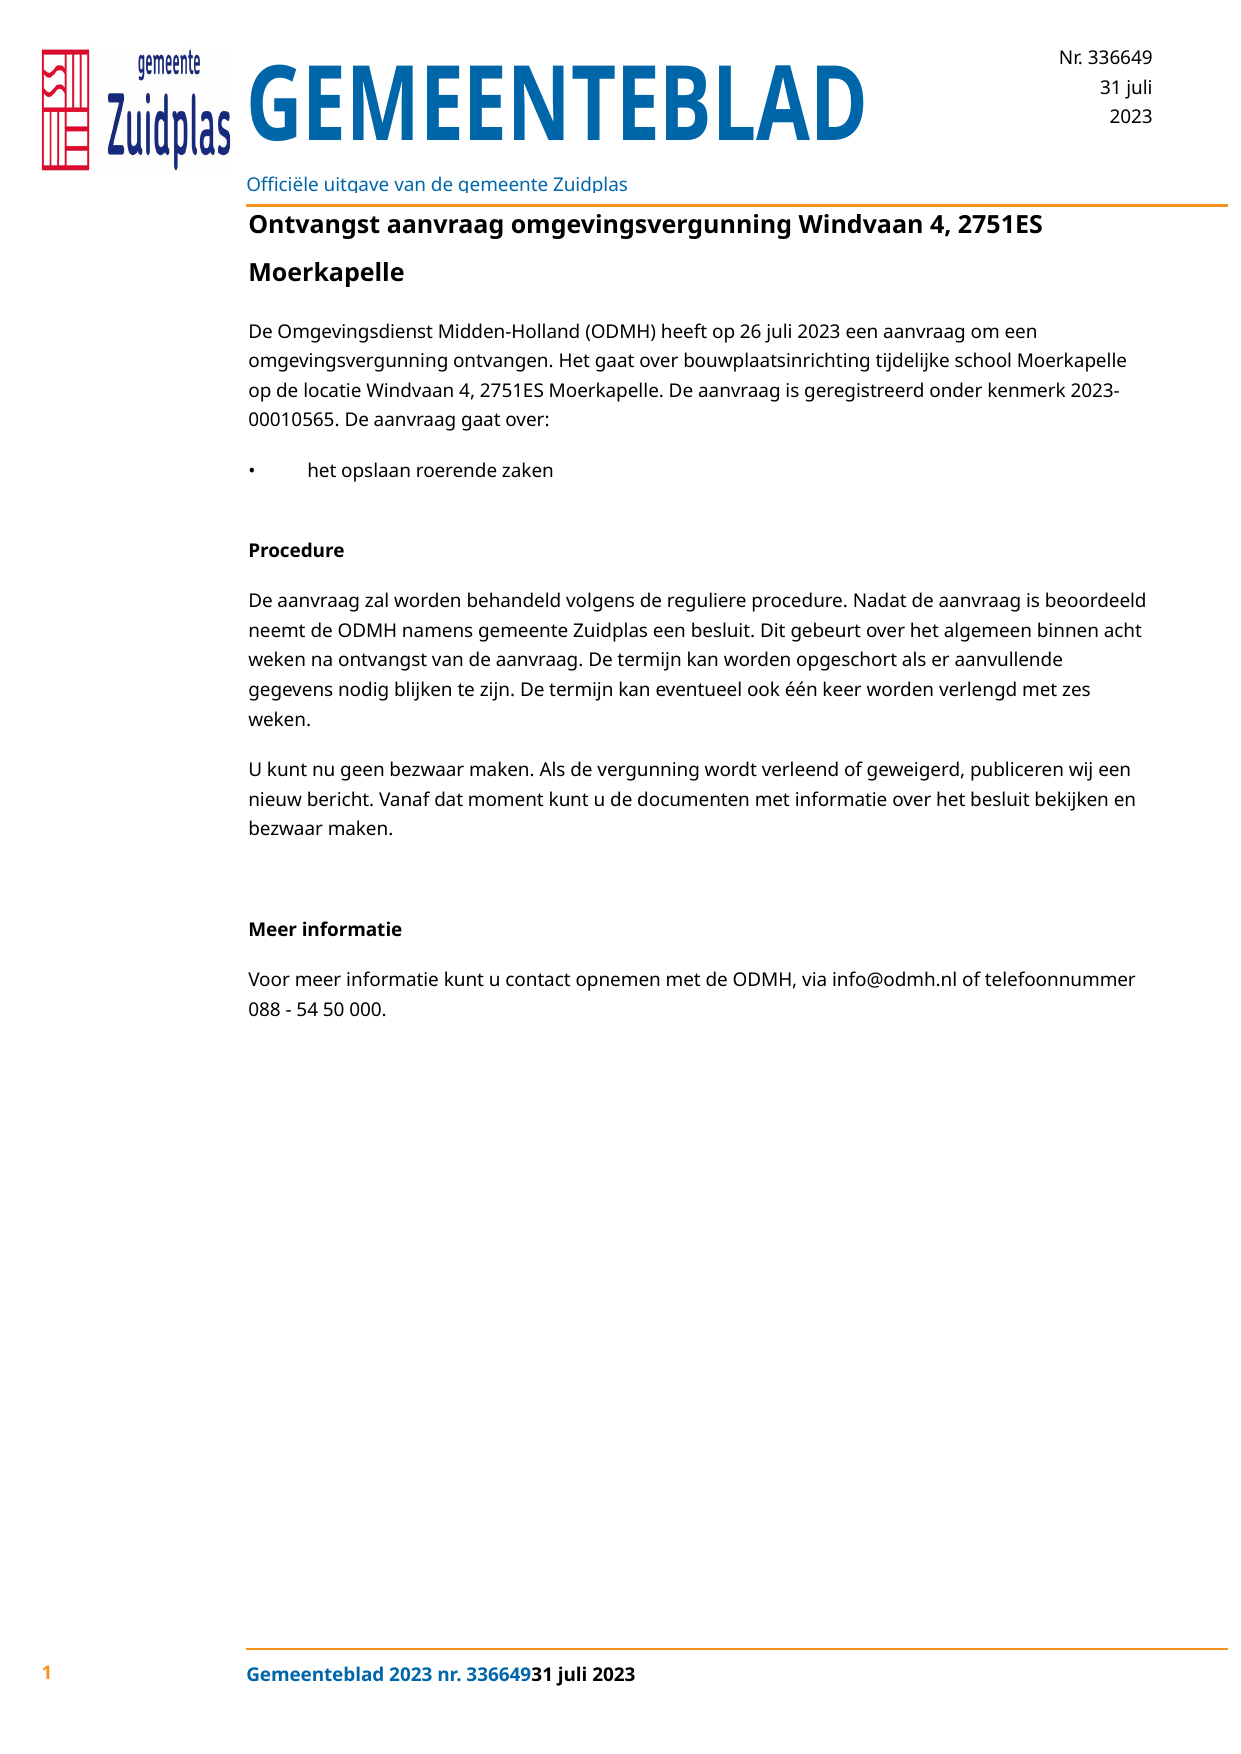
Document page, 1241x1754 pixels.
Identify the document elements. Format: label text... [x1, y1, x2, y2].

picture [41, 47, 231, 172]
text Voor meer informatie kunt u contact opnemen met de ODMH, via info@odmh.nl of telefoonnummer 088 - 54 50 000. [248, 967, 1152, 1022]
text Meer informatie [248, 916, 1152, 942]
text Ontvangst aanvraag omgevingsvergunning Windvaan 4, 2751ES Moerkapelle [248, 207, 1152, 288]
text U kunt nu geen bezwaar maken. Als de vergunning wordt verleend of geweigerd, publiceren wij een nieuw bericht. Vanaf dat moment kunt u de documenten met informatie over het besluit bekijken en bezwaar maken. [248, 756, 1152, 841]
text De Omgevingsdienst Midden-Holland (ODMH) heeft op 26 juli 2023 een aanvraag om een omgevingsvergunning ontvangen. Het gaat over bouwplaatsinrichting tijdelijke school Moerkapelle op de locatie Windvaan 4, 2751ES Moerkapelle. De aanvraag is geregistreerd onder kenmerk 2023-00010565. De aanvraag gaat over: [248, 318, 1152, 432]
list het opslaan roerende zaken [248, 457, 1152, 483]
text De aanvraag zal worden behandeld volgens de reguliere procedure. Nadat de aanvraag is beoordeeld neemt de ODMH namens gemeente Zuidplas een besluit. Dit gebeurt over het algemeen binnen acht weken na ontvangst van de aanvraag. De termijn kan worden opgeschort als er aanvullende gegevens nodig blijken te zijn. De termijn kan eventueel ook één keer worden verlengd met zes weken. [248, 587, 1152, 732]
text Procedure [248, 537, 1152, 563]
